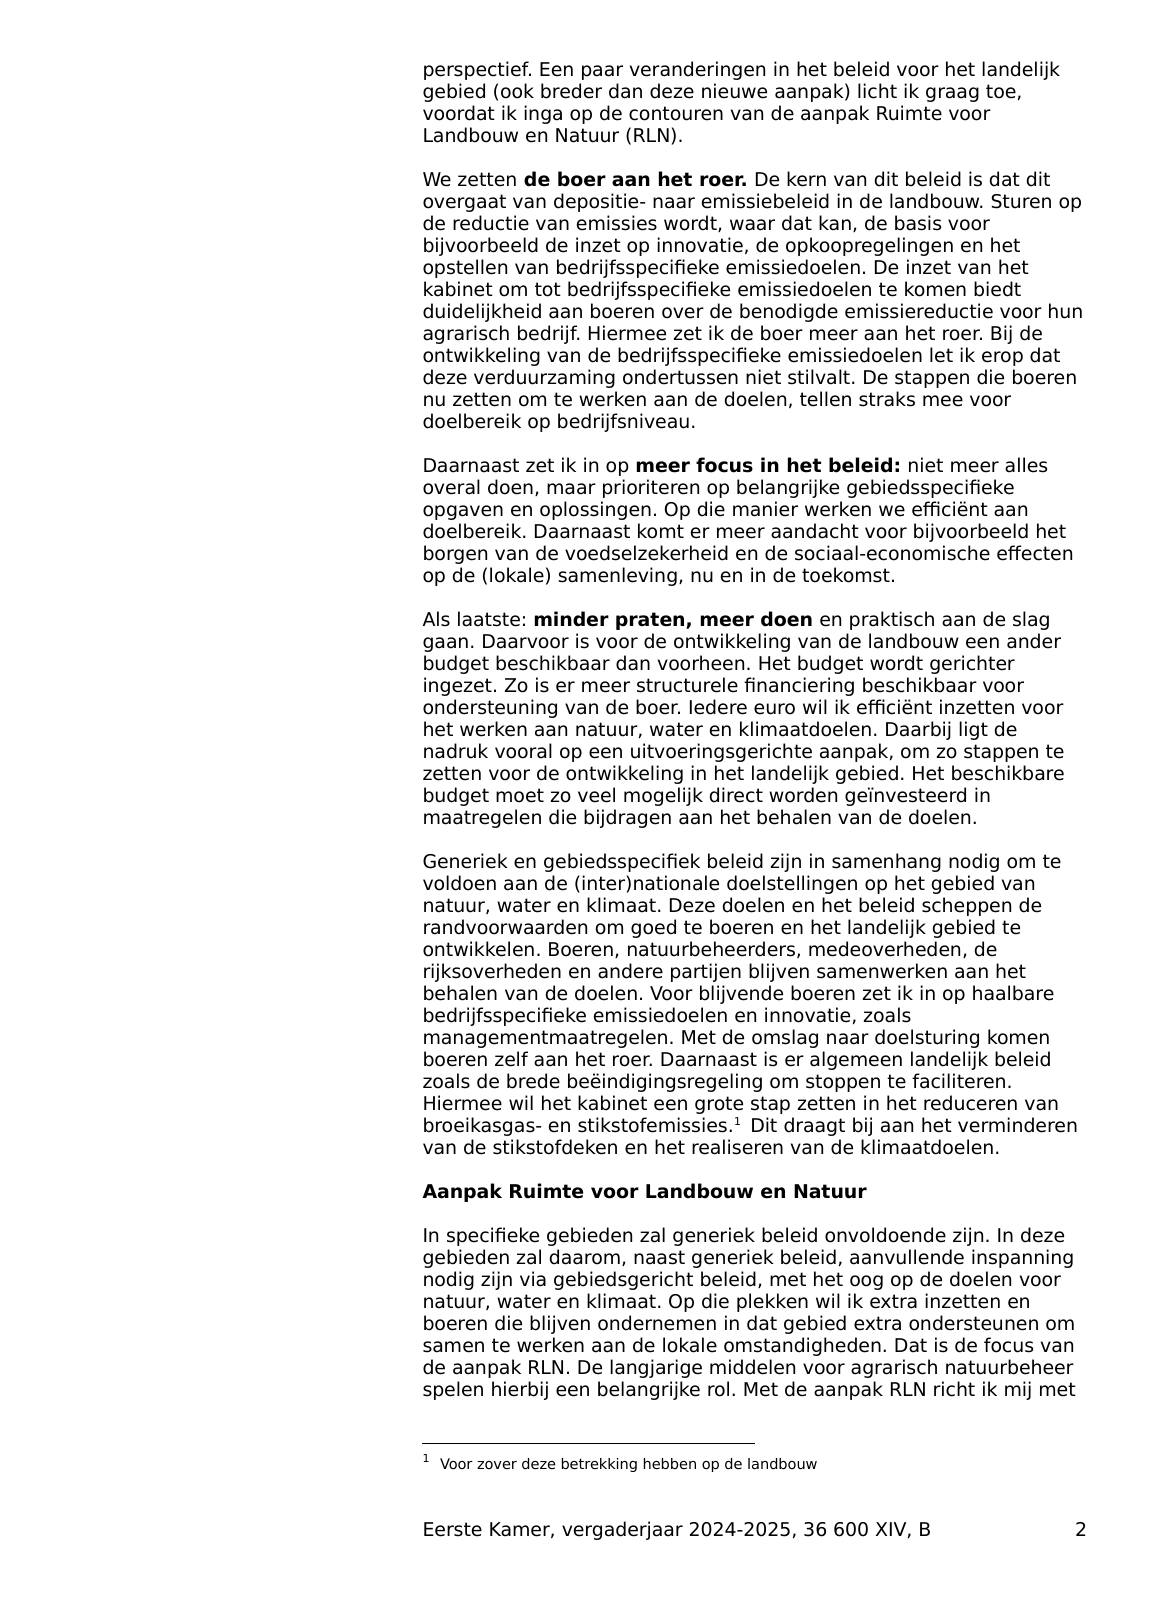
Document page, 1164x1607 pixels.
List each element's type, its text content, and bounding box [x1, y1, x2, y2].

text perspectief. Een paar veranderingen in het beleid voor het landelijk gebied (ook breder dan deze nieuwe aanpak) licht ik graag toe, voordat ik inga op de contouren van de aanpak Ruimte voor Landbouw en Natuur (RLN). [422, 59, 1087, 147]
text In specifieke gebieden zal generiek beleid onvoldoende zijn. In deze gebieden zal daarom, naast generiek beleid, aanvullende inspanning nodig zijn via gebiedsgericht beleid, met het oog op de doelen voor natuur, water en klimaat. Op die plekken wil ik extra inzetten en boeren die blijven ondernemen in dat gebied extra ondersteunen om samen te werken aan de lokale omstandigheden. Dat is de focus van de aanpak RLN. De langjarige middelen voor agrarisch natuurbeheer spelen hierbij een belangrijke rol. Met de aanpak RLN richt ik mij met [422, 1225, 1087, 1401]
text Als laatste: minder praten, meer doen en praktisch aan de slag gaan. Daarvoor is voor de ontwikkeling van de landbouw een ander budget beschikbaar dan voorheen. Het budget wordt gerichter ingezet. Zo is er meer structurele financiering beschikbaar voor ondersteuning van de boer. Iedere euro wil ik efficiënt inzetten voor het werken aan natuur, water en klimaatdoelen. Daarbij ligt de nadruk vooral op een uitvoeringsgerichte aanpak, om zo stappen te zetten voor de ontwikkeling in het landelijk gebied. Het beschikbare budget moet zo veel mogelijk direct worden geïnvesteerd in maatregelen die bijdragen aan het behalen van de doelen. [422, 609, 1087, 829]
text We zetten de boer aan het roer. De kern van dit beleid is dat dit overgaat van depositie- naar emissiebeleid in de landbouw. Sturen op de reductie van emissies wordt, waar dat kan, de basis voor bijvoorbeeld de inzet op innovatie, de opkoopregelingen en het opstellen van bedrijfsspecifieke emissiedoelen. De inzet van het kabinet om tot bedrijfsspecifieke emissiedoelen te komen biedt duidelijkheid aan boeren over de benodigde emissiereductie voor hun agrarisch bedrijf. Hiermee zet ik de boer meer aan het roer. Bij de ontwikkeling van de bedrijfsspecifieke emissiedoelen let ik erop dat deze verduurzaming ondertussen niet stilvalt. De stappen die boeren nu zetten om te werken aan de doelen, tellen straks mee voor doelbereik op bedrijfsniveau. [422, 169, 1087, 433]
text Daarnaast zet ik in op meer focus in het beleid: niet meer alles overal doen, maar prioriteren op belangrijke gebiedsspecifieke opgaven en oplossingen. Op die manier werken we efficiënt aan doelbereik. Daarnaast komt er meer aandacht voor bijvoorbeeld het borgen van de voedselzekerheid en de sociaal-economische effecten op de (lokale) samenleving, nu en in de toekomst. [422, 455, 1087, 587]
subtitle Aanpak Ruimte voor Landbouw en Natuur [422, 1181, 1087, 1203]
text Voor zover deze betrekking hebben op de landbouw [422, 1452, 1087, 1474]
text Generiek en gebiedsspecifiek beleid zijn in samenhang nodig om te voldoen aan de (inter)nationale doelstellingen op het gebied van natuur, water en klimaat. Deze doelen en het beleid scheppen de randvoorwaarden om goed te boeren en het landelijk gebied te ontwikkelen. Boeren, natuurbeheerders, medeoverheden, de rijksoverheden en andere partijen blijven samenwerken aan het behalen van de doelen. Voor blijvende boeren zet ik in op haalbare bedrijfsspecifieke emissiedoelen en innovatie, zoals managementmaatregelen. Met de omslag naar doelsturing komen boeren zelf aan het roer. Daarnaast is er algemeen landelijk beleid zoals de brede beëindigingsregeling om stoppen te faciliteren. Hiermee wil het kabinet een grote stap zetten in het reduceren van broeikasgas- en stikstofemissies. Dit draagt bij aan het verminderen van de stikstofdeken en het realiseren van de klimaatdoelen. [422, 851, 1087, 1159]
